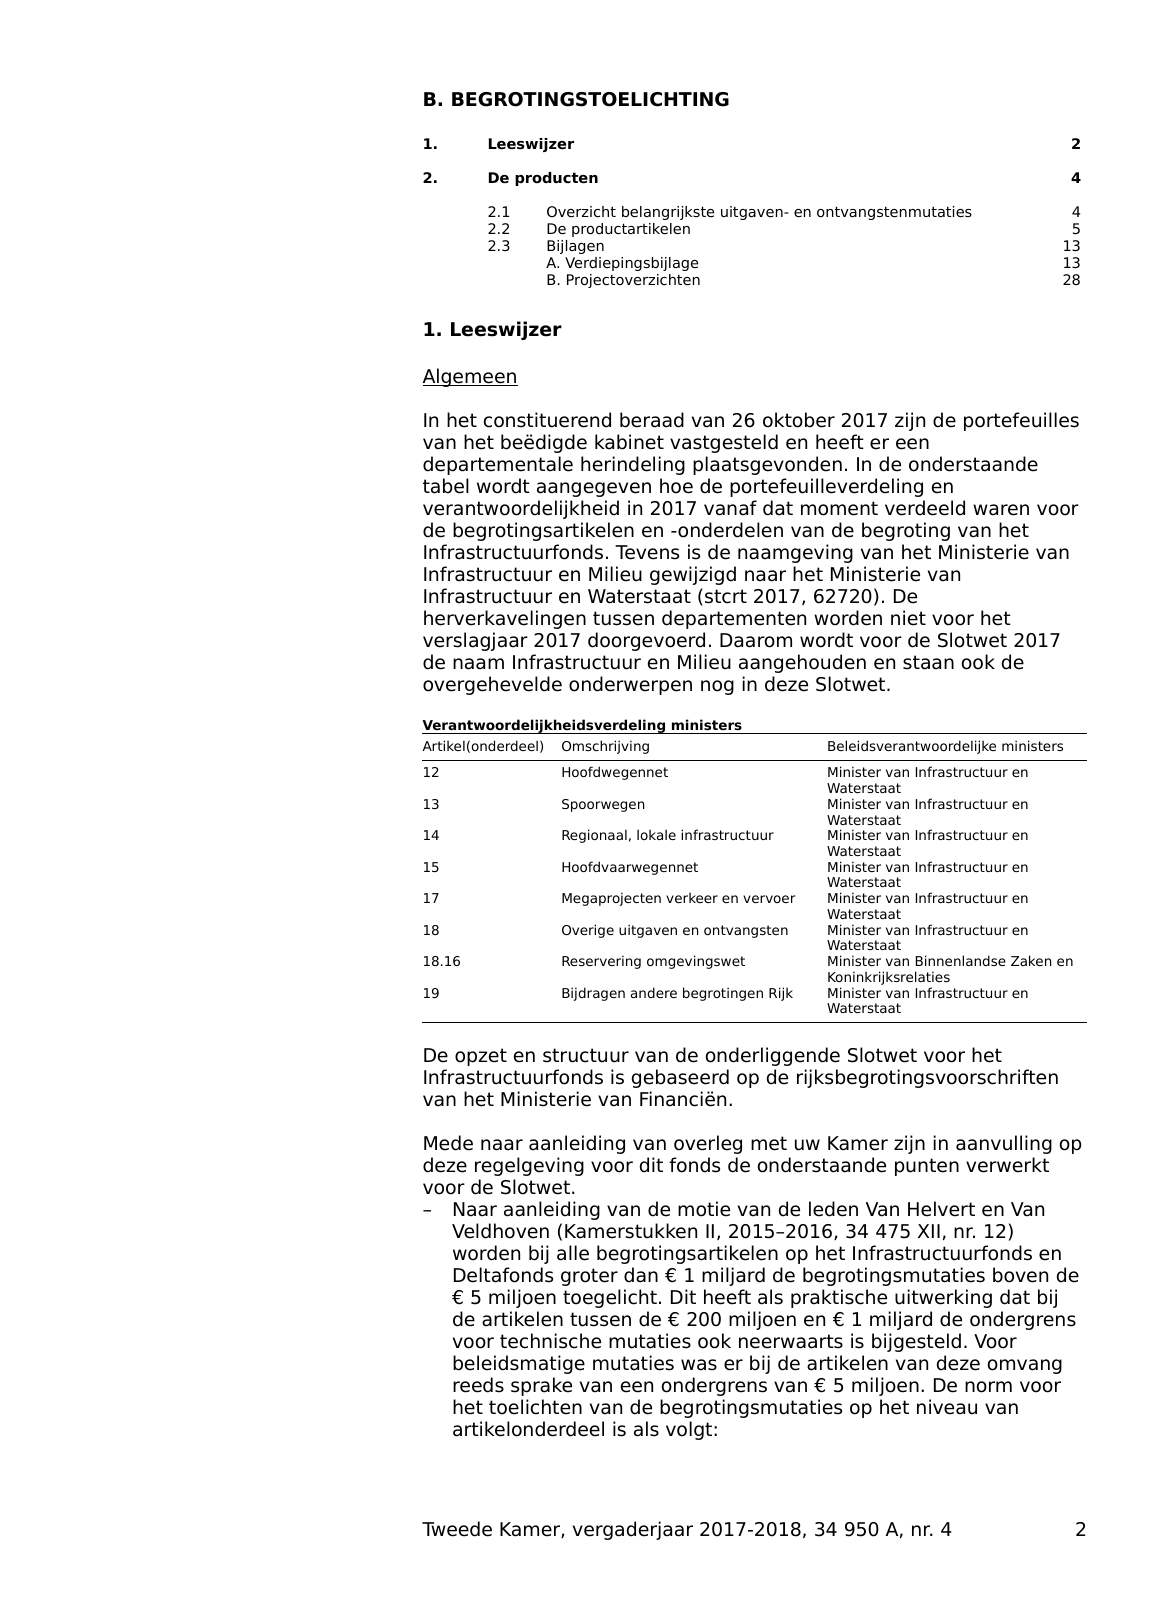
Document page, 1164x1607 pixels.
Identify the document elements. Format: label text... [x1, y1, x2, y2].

table_cell Minister van Infrastructuur en Waterstaat [821, 761, 1087, 797]
subtitle Algemeen [422, 366, 1087, 388]
table_header 2 [1013, 136, 1087, 153]
table_cell [422, 221, 481, 238]
table_cell Regionaal, lokale infrastructuur [555, 828, 821, 859]
table_cell [481, 153, 540, 170]
table_cell 18.16 [422, 954, 555, 985]
table_cell B. Projectoverzichten [540, 272, 1013, 289]
table_cell [1013, 153, 1087, 170]
table_cell [422, 255, 481, 272]
table_cell 5 [1013, 221, 1087, 238]
table_cell Overzicht belangrijkste uitgaven- en ontvangstenmutaties [540, 204, 1013, 221]
table_cell Hoofdvaarwegennet [555, 860, 821, 891]
subtitle B. BEGROTINGSTOELICHTING [422, 89, 1087, 111]
table_cell Minister van Infrastructuur en Waterstaat [821, 860, 1087, 891]
table_header Leeswijzer [481, 136, 1013, 153]
table_cell A. Verdiepingsbijlage [540, 255, 1013, 272]
table_cell 14 [422, 828, 555, 859]
table_cell De producten [481, 170, 1013, 187]
text In het constituerend beraad van 26 oktober 2017 zijn de portefeuilles van het beëdigde kabinet vastgesteld en heeft er een departementale herindeling plaatsgevonden. In de onderstaande tabel wordt aangegeven hoe de portefeuilleverdeling en verantwoordelijkheid in 2017 vanaf dat moment verdeeld waren voor de begrotingsartikelen en -onderdelen van de begroting van het Infrastructuurfonds. Tevens is de naamgeving van het Ministerie van Infrastructuur en Milieu gewijzigd naar het Ministerie van Infrastructuur en Waterstaat (stcrt 2017, 62720). De herverkavelingen tussen departementen worden niet voor het verslagjaar 2017 doorgevoerd. Daarom wordt voor de Slotwet 2017 de naam Infrastructuur en Milieu aangehouden en staan ook de overgehevelde onderwerpen nog in deze Slotwet. [422, 410, 1087, 696]
table_cell 13 [1013, 255, 1087, 272]
table_cell 13 [1013, 238, 1087, 255]
table_cell Artikel(onderdeel) [422, 734, 555, 759]
table_cell [481, 187, 540, 204]
table_cell Overige uitgaven en ontvangsten [555, 923, 821, 954]
table_header Verantwoordelijkheidsverdeling ministers [422, 718, 1087, 733]
table_cell Hoofdwegennet [555, 761, 821, 797]
table_cell Bijdragen andere begrotingen Rijk [555, 985, 821, 1022]
table_cell [422, 204, 481, 221]
table_cell 13 [422, 797, 555, 828]
table_cell Minister van Infrastructuur en Waterstaat [821, 985, 1087, 1022]
table_cell 2.3 [481, 238, 540, 255]
table_cell 2. [422, 170, 481, 187]
table_cell 2.2 [481, 221, 540, 238]
table_cell 4 [1013, 204, 1087, 221]
table_cell [481, 255, 540, 272]
table_cell Minister van Infrastructuur en Waterstaat [821, 828, 1087, 859]
table_header 1. [422, 136, 481, 153]
subtitle 1. Leeswijzer [422, 319, 1087, 341]
table_cell Reservering omgevingswet [555, 954, 821, 985]
table_cell Minister van Infrastructuur en Waterstaat [821, 797, 1087, 828]
table_cell Minister van Infrastructuur en Waterstaat [821, 891, 1087, 922]
table_cell Bijlagen [540, 238, 1013, 255]
table_cell De productartikelen [540, 221, 1013, 238]
text De opzet en structuur van de onderliggende Slotwet voor het Infrastructuurfonds is gebaseerd op de rijksbegrotingsvoorschriften van het Ministerie van Financiën. [422, 1045, 1087, 1111]
text – Naar aanleiding van de motie van de leden Van Helvert en Van Veldhoven (Kamerstukken II, 2015–2016, 34 475 XII, nr. 12) worden bij alle begrotingsartikelen op het Infrastructuurfonds en Deltafonds groter dan € 1 miljard de begrotingsmutaties boven de € 5 miljoen toegelicht. Dit heeft als praktische uitwerking dat bij de artikelen tussen de € 200 miljoen en € 1 miljard de ondergrens voor technische mutaties ook neerwaarts is bijgesteld. Voor beleidsmatige mutaties was er bij de artikelen van deze omvang reeds sprake van een ondergrens van € 5 miljoen. De norm voor het toelichten van de begrotingsmutaties op het niveau van artikelonderdeel is als volgt: [422, 1199, 1087, 1441]
table_cell Minister van Binnenlandse Zaken en Koninkrijksrelaties [821, 954, 1087, 985]
table_cell 17 [422, 891, 555, 922]
table_cell 28 [1013, 272, 1087, 289]
table_cell [422, 238, 481, 255]
table_cell [422, 153, 481, 170]
table_cell 19 [422, 985, 555, 1022]
text Mede naar aanleiding van overleg met uw Kamer zijn in aanvulling op deze regelgeving voor dit fonds de onderstaande punten verwerkt voor de Slotwet. [422, 1133, 1087, 1199]
table_cell 12 [422, 761, 555, 797]
table_cell [481, 272, 540, 289]
table_cell Beleidsverantwoordelijke ministers [821, 734, 1087, 759]
table_cell 15 [422, 860, 555, 891]
table_cell Spoorwegen [555, 797, 821, 828]
table_cell [422, 187, 481, 204]
table_cell Minister van Infrastructuur en Waterstaat [821, 923, 1087, 954]
table_cell 2.1 [481, 204, 540, 221]
table_cell [540, 187, 1013, 204]
table_cell [1013, 187, 1087, 204]
table_cell Omschrijving [555, 734, 821, 759]
table_cell [540, 153, 1013, 170]
table_cell 18 [422, 923, 555, 954]
table_cell Megaprojecten verkeer en vervoer [555, 891, 821, 922]
table_cell [422, 272, 481, 289]
table_cell 4 [1013, 170, 1087, 187]
